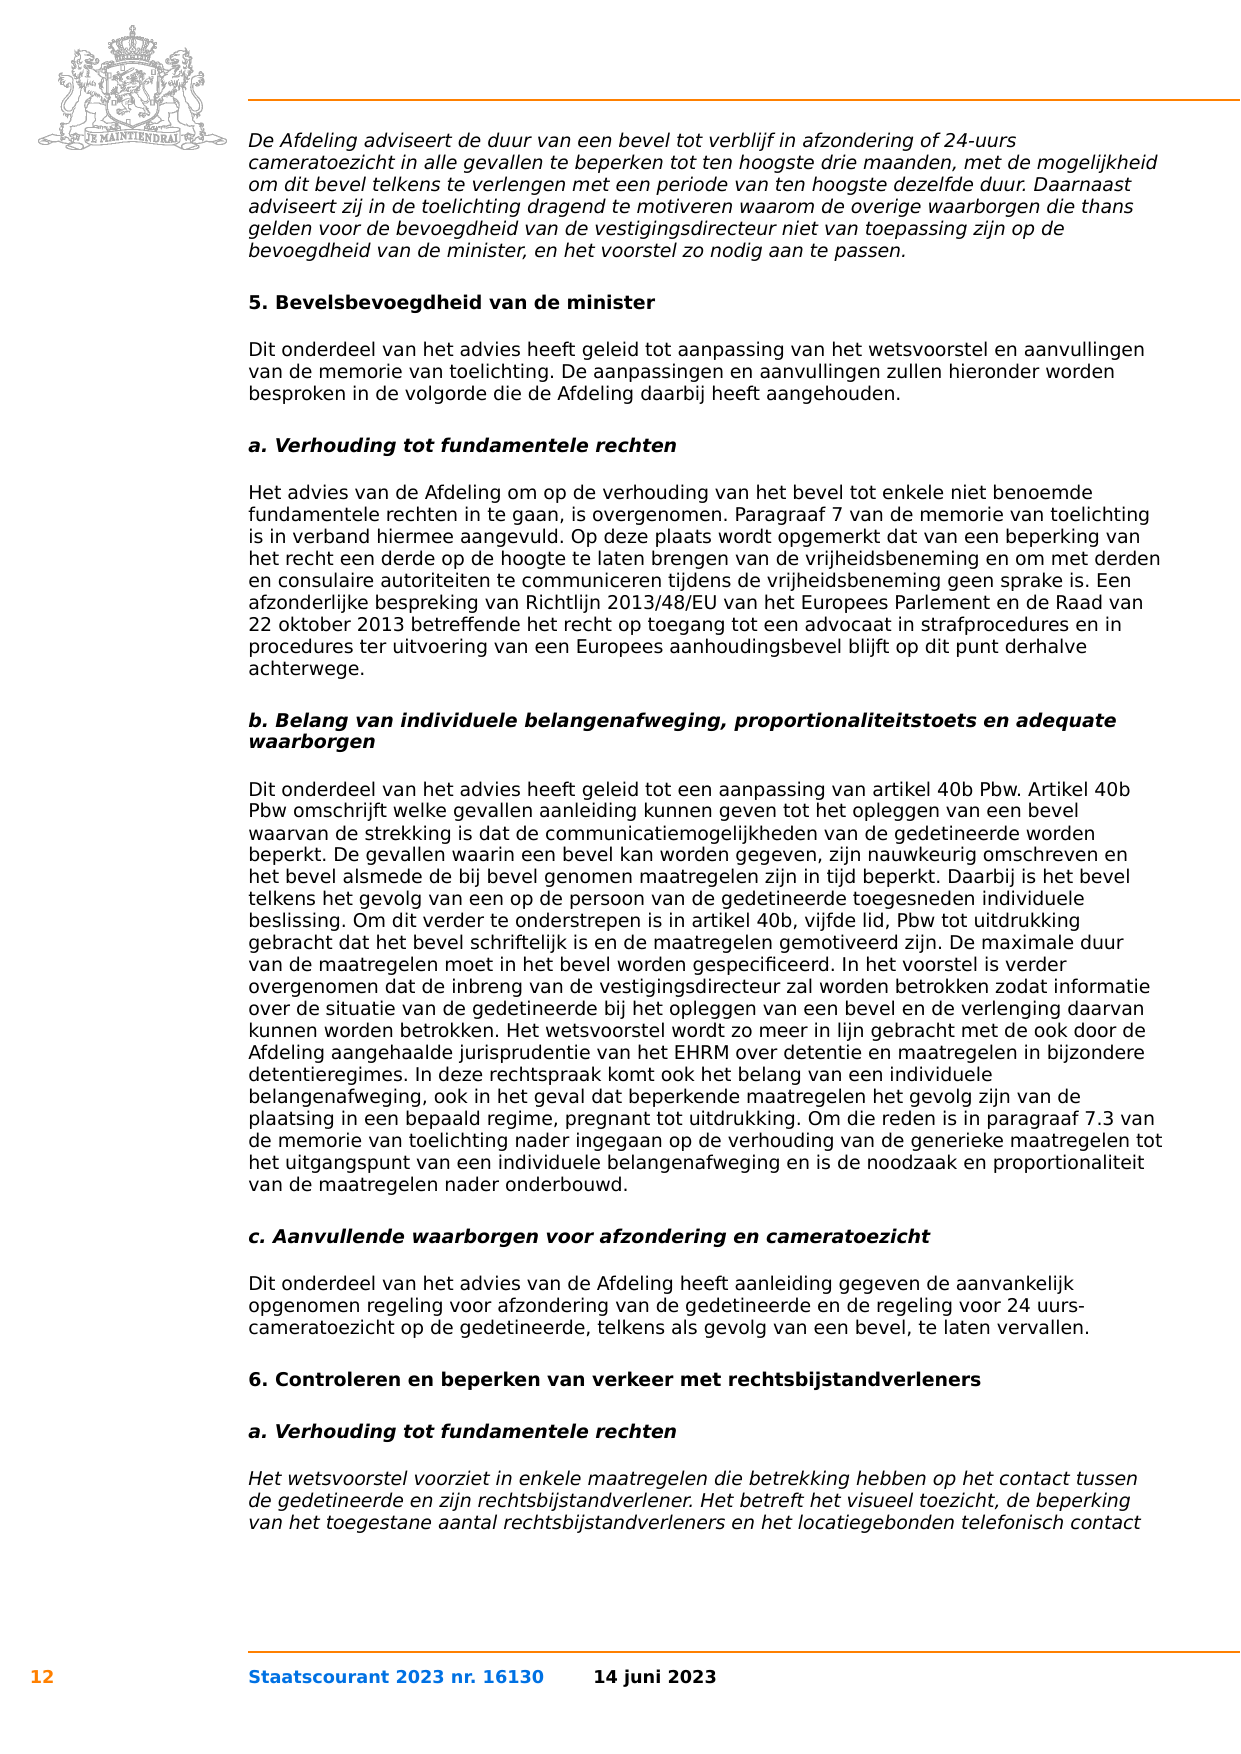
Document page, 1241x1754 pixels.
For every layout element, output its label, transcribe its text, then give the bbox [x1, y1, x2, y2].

text Het advies van de Afdeling om op de verhouding van het bevel tot enkele niet benoemde fundamentele rechten in te gaan, is overgenomen. Paragraaf 7 van de memorie van toelichting is in verband hiermee aangevuld. Op deze plaats wordt opgemerkt dat van een beperking van het recht een derde op de hoogte te laten brengen van de vrijheidsbeneming en om met derden en consulaire autoriteiten te communiceren tijdens de vrijheidsbeneming geen sprake is. Een afzonderlijke bespreking van Richtlijn 2013/48/EU van het Europees Parlement en de Raad van 22 oktober 2013 betreffende het recht op toegang tot een advocaat in strafprocedures en in procedures ter uitvoering van een Europees aanhoudingsbevel blijft op dit punt derhalve achterwege. [248, 482, 1163, 679]
subtitle a. Verhouding tot fundamentele rechten [248, 1421, 1163, 1443]
picture [38, 25, 227, 150]
text Dit onderdeel van het advies heeft geleid tot aanpassing van het wetsvoorstel en aanvullingen van de memorie van toelichting. De aanpassingen en aanvullingen zullen hieronder worden besproken in de volgorde die de Afdeling daarbij heeft aangehouden. [248, 339, 1163, 405]
text De Afdeling adviseert de duur van een bevel tot verblijf in afzondering of 24-uurs cameratoezicht in alle gevallen te beperken tot ten hoogste drie maanden, met de mogelijkheid om dit bevel telkens te verlengen met een periode van ten hoogste dezelfde duur. Daarnaast adviseert zij in de toelichting dragend te motiveren waarom de overige waarborgen die thans gelden voor de bevoegdheid van de vestigingsdirecteur niet van toepassing zijn op de bevoegdheid van de minister, en het voorstel zo nodig aan te passen. [248, 130, 1163, 262]
subtitle a. Verhouding tot fundamentele rechten [248, 435, 1163, 457]
text Het wetsvoorstel voorziet in enkele maatregelen die betrekking hebben op het contact tussen de gedetineerde en zijn rechtsbijstandverlener. Het betreft het visueel toezicht, de beperking van het toegestane aantal rechtsbijstandverleners en het locatiegebonden telefonisch contact [248, 1468, 1163, 1534]
subtitle 5. Bevelsbevoegdheid van de minister [248, 292, 1163, 314]
subtitle c. Aanvullende waarborgen voor afzondering en cameratoezicht [248, 1226, 1163, 1248]
subtitle b. Belang van individuele belangenafweging, proportionaliteitstoets en adequate waarborgen [248, 709, 1163, 753]
text Dit onderdeel van het advies van de Afdeling heeft aanleiding gegeven de aanvankelijk opgenomen regeling voor afzondering van de gedetineerde en de regeling voor 24 uurs-cameratoezicht op de gedetineerde, telkens als gevolg van een bevel, te laten vervallen. [248, 1273, 1163, 1339]
subtitle 6. Controleren en beperken van verkeer met rechtsbijstandverleners [248, 1369, 1163, 1391]
text Dit onderdeel van het advies heeft geleid tot een aanpassing van artikel 40b Pbw. Artikel 40b Pbw omschrijft welke gevallen aanleiding kunnen geven tot het opleggen van een bevel waarvan de strekking is dat de communicatiemogelijkheden van de gedetineerde worden beperkt. De gevallen waarin een bevel kan worden gegeven, zijn nauwkeurig omschreven en het bevel alsmede de bij bevel genomen maatregelen zijn in tijd beperkt. Daarbij is het bevel telkens het gevolg van een op de persoon van de gedetineerde toegesneden individuele beslissing. Om dit verder te onderstrepen is in artikel 40b, vijfde lid, Pbw tot uitdrukking gebracht dat het bevel schriftelijk is en de maatregelen gemotiveerd zijn. De maximale duur van de maatregelen moet in het bevel worden gespecificeerd. In het voorstel is verder overgenomen dat de inbreng van de vestigingsdirecteur zal worden betrokken zodat informatie over de situatie van de gedetineerde bij het opleggen van een bevel en de verlenging daarvan kunnen worden betrokken. Het wetsvoorstel wordt zo meer in lijn gebracht met de ook door de Afdeling aangehaalde jurisprudentie van het EHRM over detentie en maatregelen in bijzondere detentieregimes. In deze rechtspraak komt ook het belang van een individuele belangenafweging, ook in het geval dat beperkende maatregelen het gevolg zijn van de plaatsing in een bepaald regime, pregnant tot uitdrukking. Om die reden is in paragraaf 7.3 van de memorie van toelichting nader ingegaan op de verhouding van de generieke maatregelen tot het uitgangspunt van een individuele belangenafweging en is de noodzaak en proportionaliteit van de maatregelen nader onderbouwd. [248, 778, 1163, 1196]
